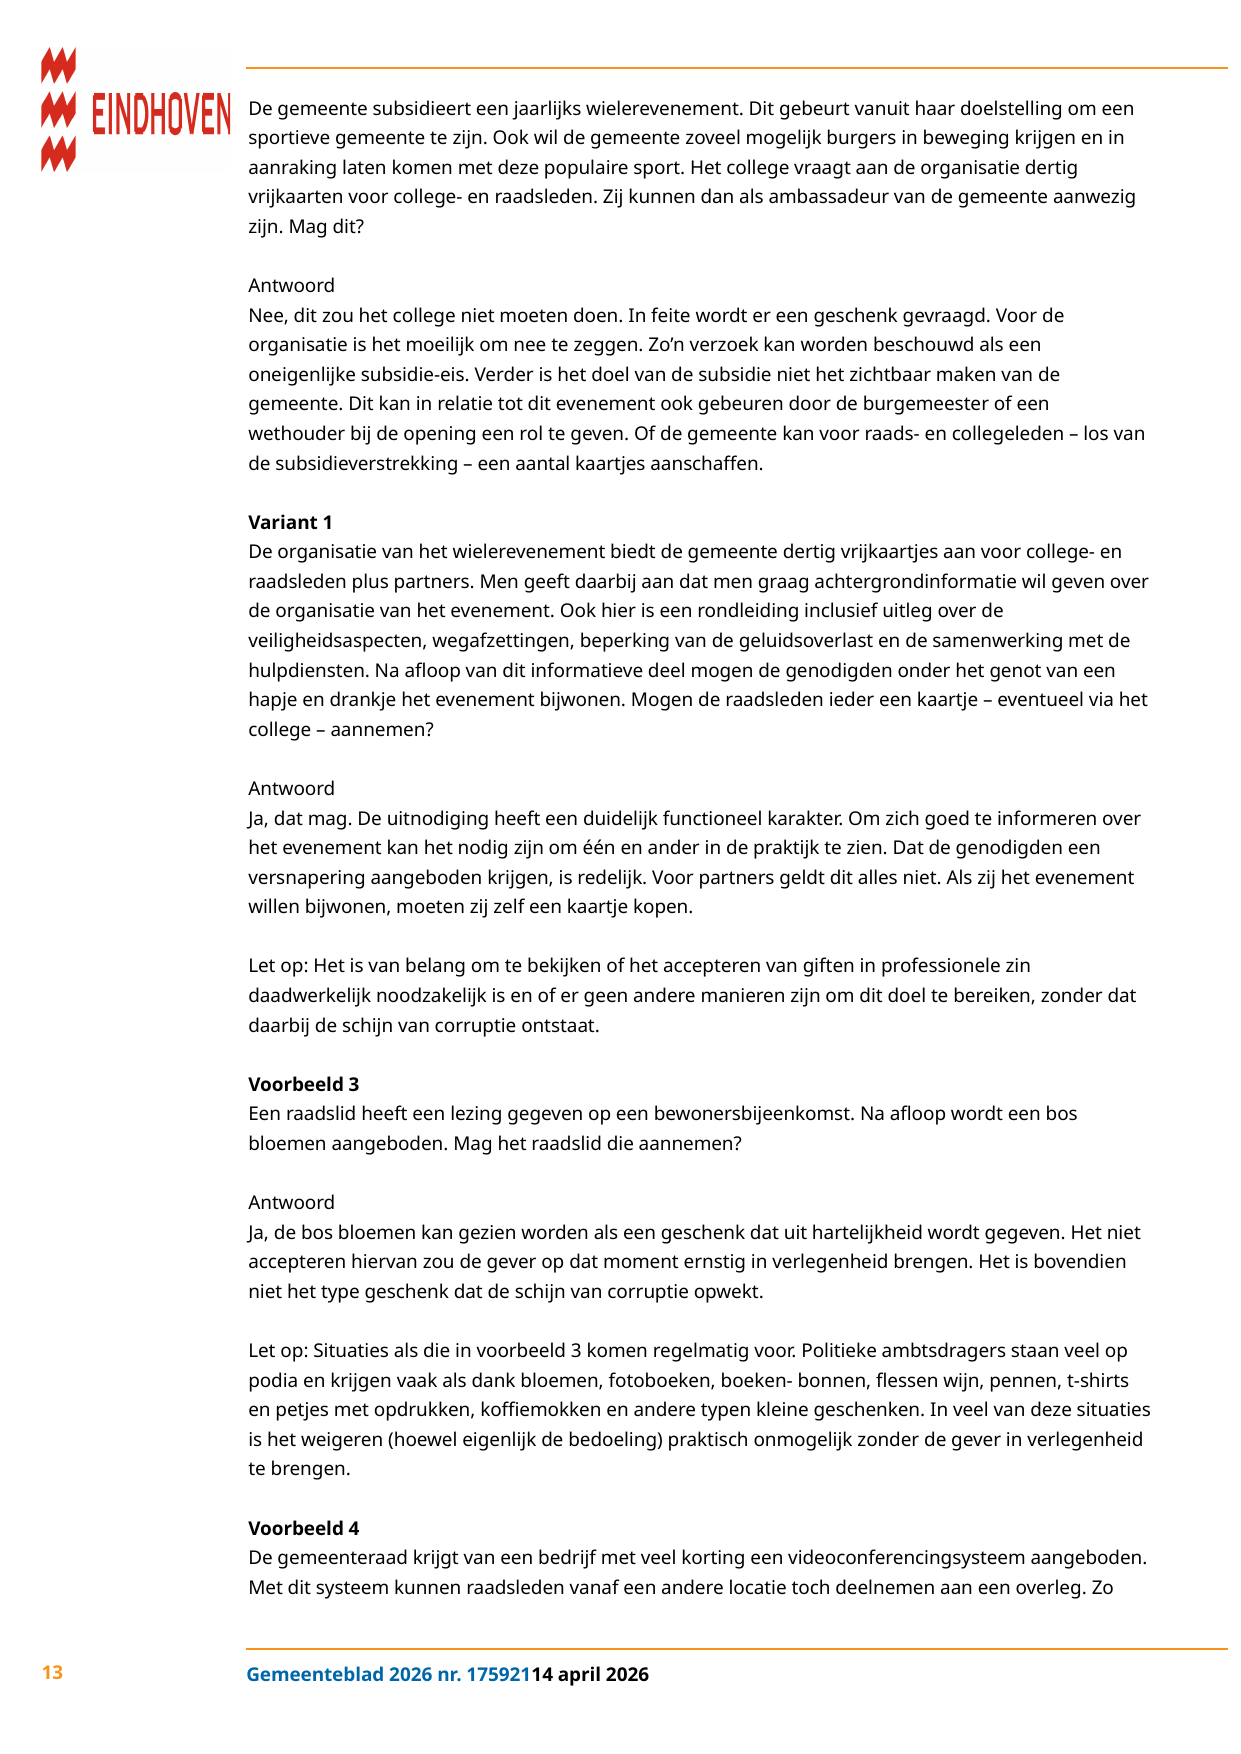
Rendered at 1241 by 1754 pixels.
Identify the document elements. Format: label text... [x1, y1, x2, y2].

picture [41, 47, 231, 172]
text Voorbeeld 3 [248, 1071, 1152, 1097]
text Ja, dat mag. De uitnodiging heeft een duidelijk functioneel karakter. Om zich goed te informeren over het evenement kan het nodig zijn om één en ander in de praktijk te zien. Dat de genodigden een versnapering aangeboden krijgen, is redelijk. Voor partners geldt dit alles niet. Als zij het evenement willen bijwonen, moeten zij zelf een kaartje kopen. [248, 805, 1152, 919]
text Antwoord [248, 1189, 1152, 1215]
text Nee, dit zou het college niet moeten doen. In feite wordt er een geschenk gevraagd. Voor de organisatie is het moeilijk om nee te zeggen. Zo’n verzoek kan worden beschouwd als een oneigenlijke subsidie-eis. Verder is het doel van de subsidie niet het zichtbaar maken van de gemeente. Dit kan in relatie tot dit evenement ook gebeuren door de burgemeester of een wethouder bij de opening een rol te geven. Of de gemeente kan voor raads- en collegeleden – los van de subsidieverstrekking – een aantal kaartjes aanschaffen. [248, 302, 1152, 476]
text Een raadslid heeft een lezing gegeven op een bewonersbijeenkomst. Na afloop wordt een bos bloemen aangeboden. Mag het raadslid die aannemen? [248, 1101, 1152, 1156]
text Let op: Het is van belang om te bekijken of het accepteren van giften in professionele zin daadwerkelijk noodzakelijk is en of er geen andere manieren zijn om dit doel te bereiken, zonder dat daarbij de schijn van corruptie ontstaat. [248, 953, 1152, 1038]
text Let op: Situaties als die in voorbeeld 3 komen regelmatig voor. Politieke ambtsdragers staan veel op podia en krijgen vaak als dank bloemen, fotoboeken, boeken- bonnen, flessen wijn, pennen, t-shirts en petjes met opdrukken, koffiemokken en andere typen kleine geschenken. In veel van deze situaties is het weigeren (hoewel eigenlijk de bedoeling) praktisch onmogelijk zonder de gever in verlegenheid te brengen. [248, 1337, 1152, 1481]
text De gemeenteraad krijgt van een bedrijf met veel korting een videoconferencingsysteem aangeboden. Met dit systeem kunnen raadsleden vanaf een andere locatie toch deelnemen aan een overleg. Zo [248, 1544, 1152, 1600]
text Ja, de bos bloemen kan gezien worden als een geschenk dat uit hartelijkheid wordt gegeven. Het niet accepteren hiervan zou de gever op dat moment ernstig in verlegenheid brengen. Het is bovendien niet het type geschenk dat de schijn van corruptie opwekt. [248, 1219, 1152, 1304]
text Antwoord [248, 775, 1152, 801]
text Variant 1 [248, 509, 1152, 535]
text De gemeente subsidieert een jaarlijks wielerevenement. Dit gebeurt vanuit haar doelstelling om een sportieve gemeente te zijn. Ook wil de gemeente zoveel mogelijk burgers in beweging krijgen en in aanraking laten komen met deze populaire sport. Het college vraagt aan de organisatie dertig vrijkaarten voor college- en raadsleden. Zij kunnen dan als ambassadeur van de gemeente aanwezig zijn. Mag dit? [248, 95, 1152, 239]
text Voorbeeld 4 [248, 1515, 1152, 1541]
text Antwoord [248, 272, 1152, 298]
text De organisatie van het wielerevenement biedt de gemeente dertig vrijkaartjes aan voor college- en raadsleden plus partners. Men geeft daarbij aan dat men graag achtergrondinformatie wil geven over de organisatie van het evenement. Ook hier is een rondleiding inclusief uitleg over de veiligheidsaspecten, wegafzettingen, beperking van de geluidsoverlast en de samenwerking met de hulpdiensten. Na afloop van dit informatieve deel mogen de genodigden onder het genot van een hapje en drankje het evenement bijwonen. Mogen de raadsleden ieder een kaartje – eventueel via het college – aannemen? [248, 538, 1152, 742]
